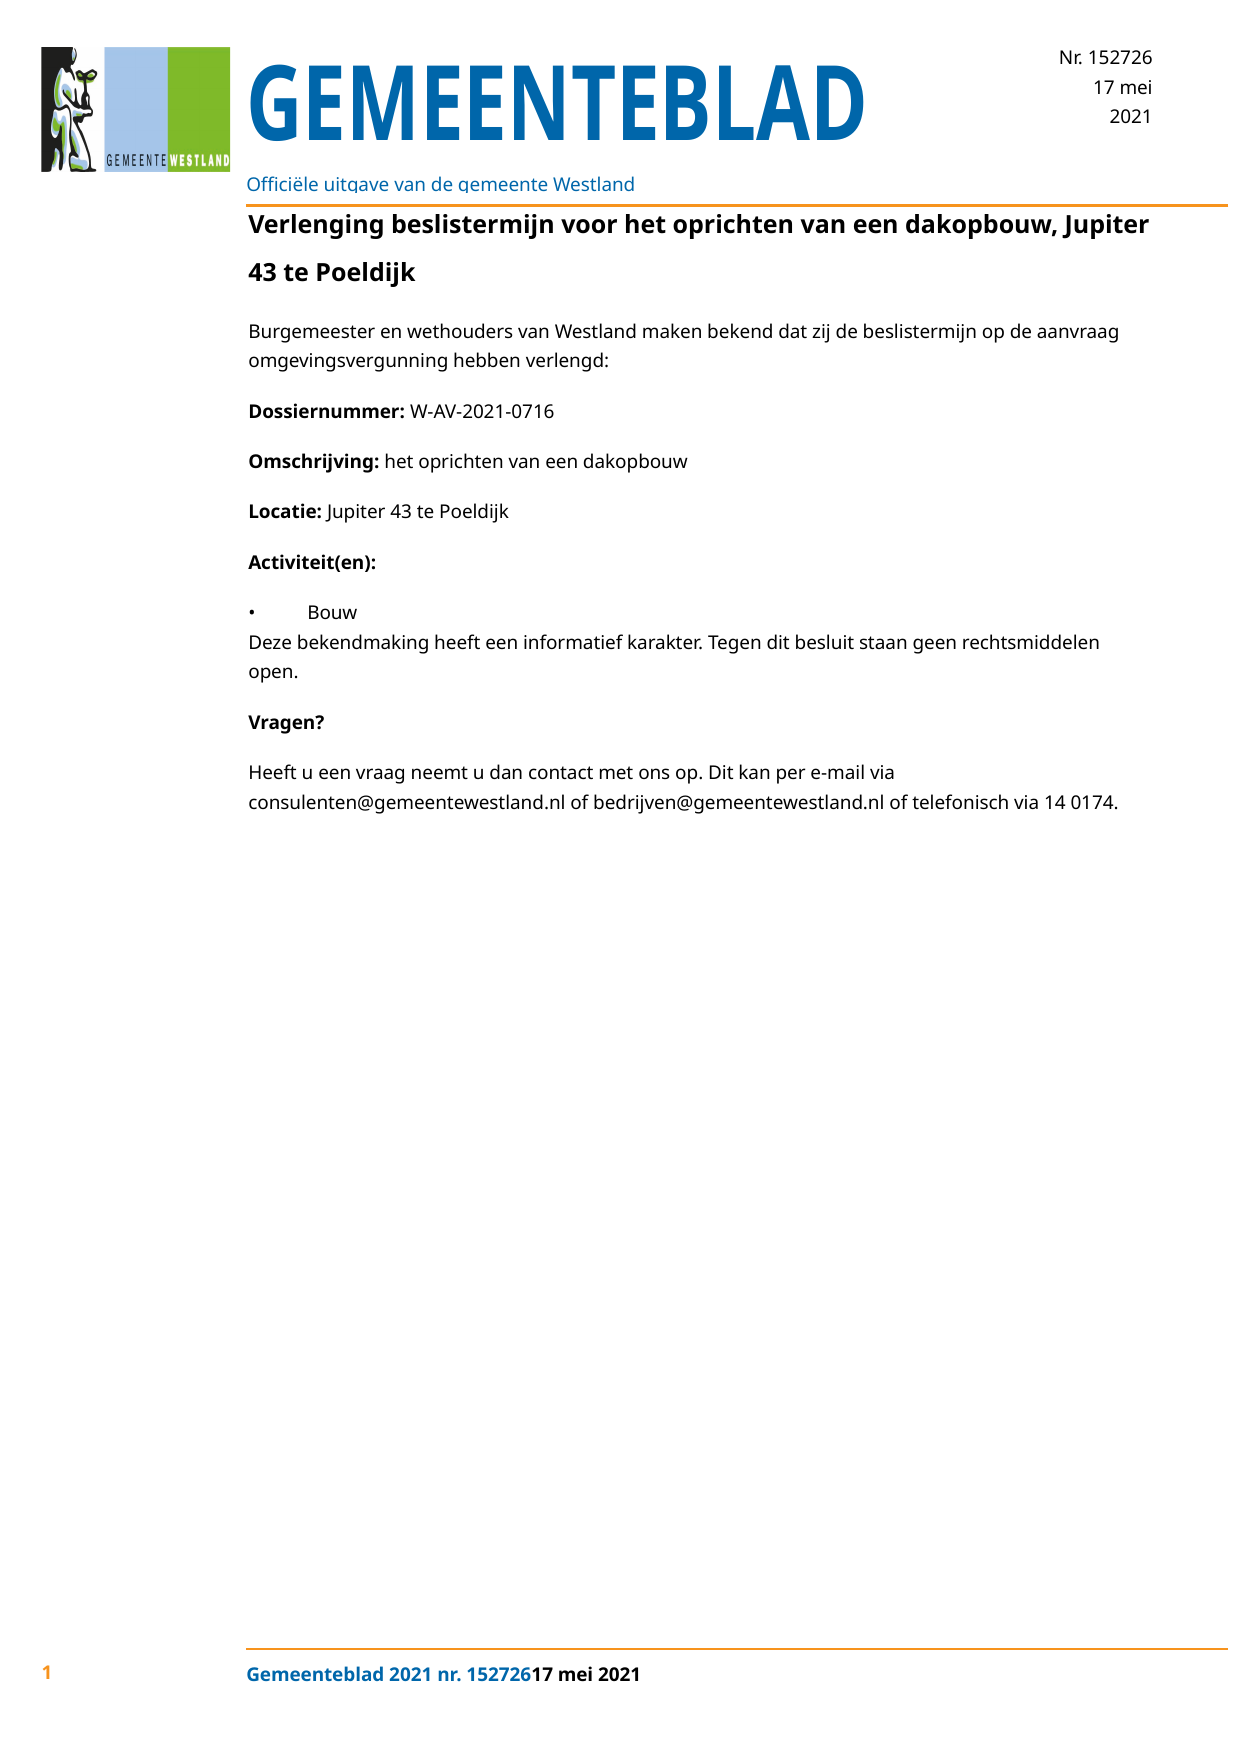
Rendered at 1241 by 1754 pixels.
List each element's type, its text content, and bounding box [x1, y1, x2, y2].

picture [41, 47, 231, 172]
text Deze bekendmaking heeft een informatief karakter. Tegen dit besluit staan geen rechtsmiddelen open. [248, 629, 1152, 684]
text Locatie: Jupiter 43 te Poeldijk [248, 499, 1152, 524]
text Vragen? [248, 709, 1152, 735]
text Omschrijving: het oprichten van een dakopbouw [248, 448, 1152, 474]
text Burgemeester en wethouders van Westland maken bekend dat zij de beslistermijn op de aanvraag omgevingsvergunning hebben verlengd: [248, 318, 1152, 373]
text Verlenging beslistermijn voor het oprichten van een dakopbouw, Jupiter 43 te Poeldijk [248, 207, 1152, 288]
text Heeft u een vraag neemt u dan contact met ons op. Dit kan per e-mail via consulenten@gemeentewestland.nl of bedrijven@gemeentewestland.nl of telefonisch via 14 0174. [248, 759, 1152, 815]
text Activiteit(en): [248, 549, 1152, 575]
list Bouw [248, 599, 1152, 625]
text Dossiernummer: W-AV-2021-0716 [248, 398, 1152, 424]
